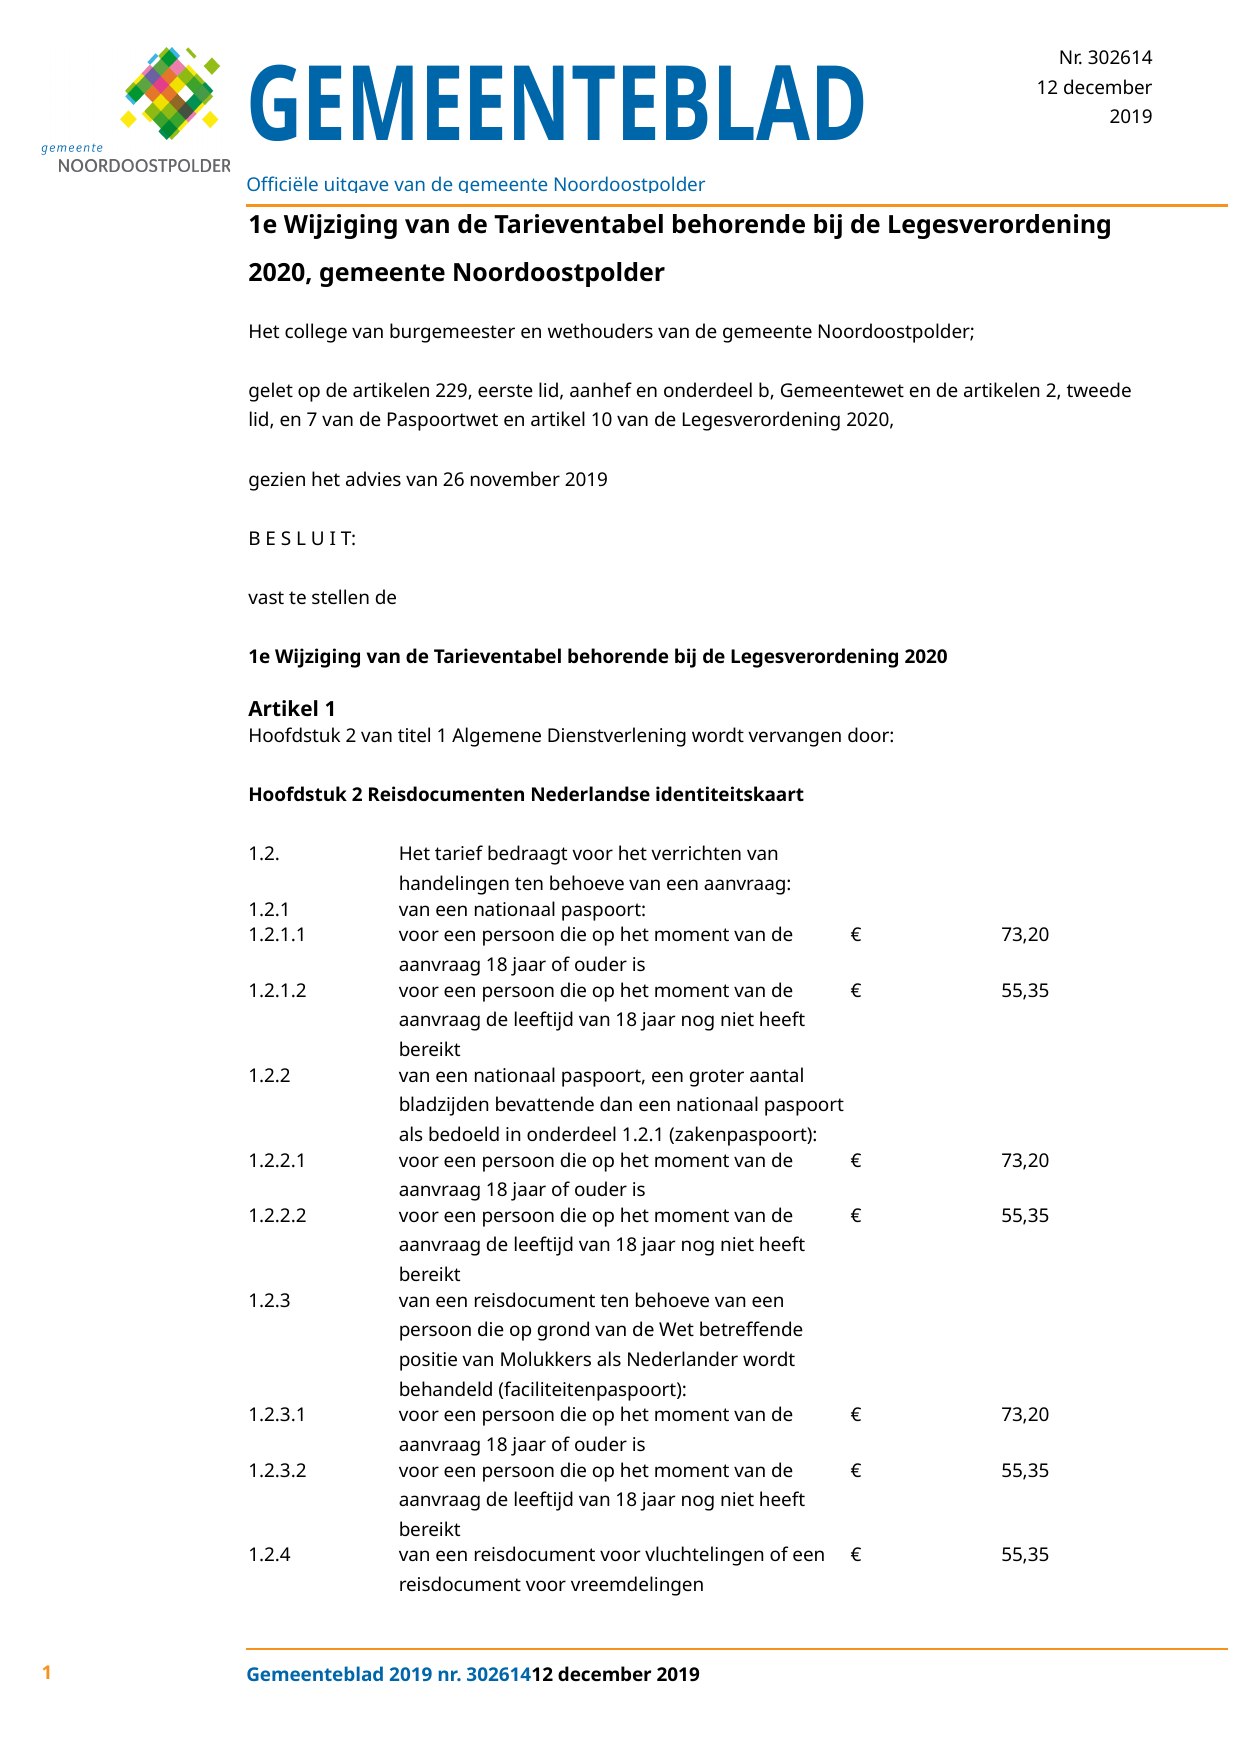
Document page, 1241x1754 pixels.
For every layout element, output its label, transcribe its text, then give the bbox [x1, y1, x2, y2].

text Hoofdstuk 2 van titel 1 Algemene Dienstverlening wordt vervangen door: [248, 722, 1152, 748]
table_cell 1.2.1.2 [248, 977, 398, 1062]
table_cell 1.2.2.2 [248, 1202, 398, 1287]
text gelet op de artikelen 229, eerste lid, aanhef en onderdeel b, Gemeentewet en de artikelen 2, tweede lid, en 7 van de Paspoortwet en artikel 10 van de Legesverordening 2020, [248, 377, 1152, 432]
text B E S L U I T: [248, 525, 1152, 551]
table_cell 1.2.3 [248, 1287, 398, 1401]
table_cell 1.2.3.2 [248, 1457, 398, 1542]
table_cell € [850, 1542, 1001, 1597]
table_header 1.2. [248, 841, 398, 896]
table_cell 73,20 [1001, 1401, 1152, 1457]
table_cell [1001, 896, 1152, 922]
text 1e Wijziging van de Tarieventabel behorende bij de Legesverordening 2020, gemeente Noordoostpolder [248, 207, 1152, 288]
table_cell voor een persoon die op het moment van de aanvraag 18 jaar of ouder is [399, 1147, 850, 1202]
text Het college van burgemeester en wethouders van de gemeente Noordoostpolder; [248, 318, 1152, 344]
table_cell voor een persoon die op het moment van de aanvraag de leeftijd van 18 jaar nog niet heeft bereikt [399, 1202, 850, 1287]
table_cell van een nationaal paspoort, een groter aantal bladzijden bevattende dan een nationaal paspoort als bedoeld in onderdeel 1.2.1 (zakenpaspoort): [399, 1062, 850, 1147]
text 1e Wijziging van de Tarieventabel behorende bij de Legesverordening 2020 [248, 643, 1152, 669]
table_header Het tarief bedraagt voor het verrichten van handelingen ten behoeve van een aanvraag: [399, 841, 850, 896]
table_header [850, 841, 1001, 896]
table_cell 55,35 [1001, 1202, 1152, 1287]
table_cell € [850, 977, 1001, 1062]
table_header [1001, 841, 1152, 896]
table_cell 55,35 [1001, 1457, 1152, 1542]
table_cell voor een persoon die op het moment van de aanvraag 18 jaar of ouder is [399, 922, 850, 977]
text Artikel 1 [248, 694, 1152, 722]
table_cell voor een persoon die op het moment van de aanvraag 18 jaar of ouder is [399, 1401, 850, 1457]
table_cell € [850, 1457, 1001, 1542]
table_cell voor een persoon die op het moment van de aanvraag de leeftijd van 18 jaar nog niet heeft bereikt [399, 977, 850, 1062]
table_cell [850, 1287, 1001, 1401]
table_cell 73,20 [1001, 1147, 1152, 1202]
text Hoofdstuk 2 Reisdocumenten Nederlandse identiteitskaart [248, 781, 1152, 807]
table_cell € [850, 1202, 1001, 1287]
table_cell 1.2.2.1 [248, 1147, 398, 1202]
table_cell voor een persoon die op het moment van de aanvraag de leeftijd van 18 jaar nog niet heeft bereikt [399, 1457, 850, 1542]
table_cell 1.2.3.1 [248, 1401, 398, 1457]
table_cell van een reisdocument voor vluchtelingen of een reisdocument voor vreemdelingen [399, 1542, 850, 1597]
table_cell € [850, 1401, 1001, 1457]
text vast te stellen de [248, 584, 1152, 610]
table_cell 1.2.1 [248, 896, 398, 922]
picture [41, 47, 231, 172]
table_cell 1.2.2 [248, 1062, 398, 1147]
table_cell van een reisdocument ten behoeve van een persoon die op grond van de Wet betreffende positie van Molukkers als Nederlander wordt behandeld (faciliteitenpaspoort): [399, 1287, 850, 1401]
table_cell [850, 896, 1001, 922]
table_cell [1001, 1062, 1152, 1147]
table_cell 73,20 [1001, 922, 1152, 977]
table_cell 1.2.4 [248, 1542, 398, 1597]
table_cell € [850, 1147, 1001, 1202]
table_cell [850, 1062, 1001, 1147]
table_cell 55,35 [1001, 1542, 1152, 1597]
table_cell 55,35 [1001, 977, 1152, 1062]
table_cell [1001, 1287, 1152, 1401]
text gezien het advies van 26 november 2019 [248, 466, 1152, 492]
table_cell € [850, 922, 1001, 977]
table_cell van een nationaal paspoort: [399, 896, 850, 922]
table_cell 1.2.1.1 [248, 922, 398, 977]
